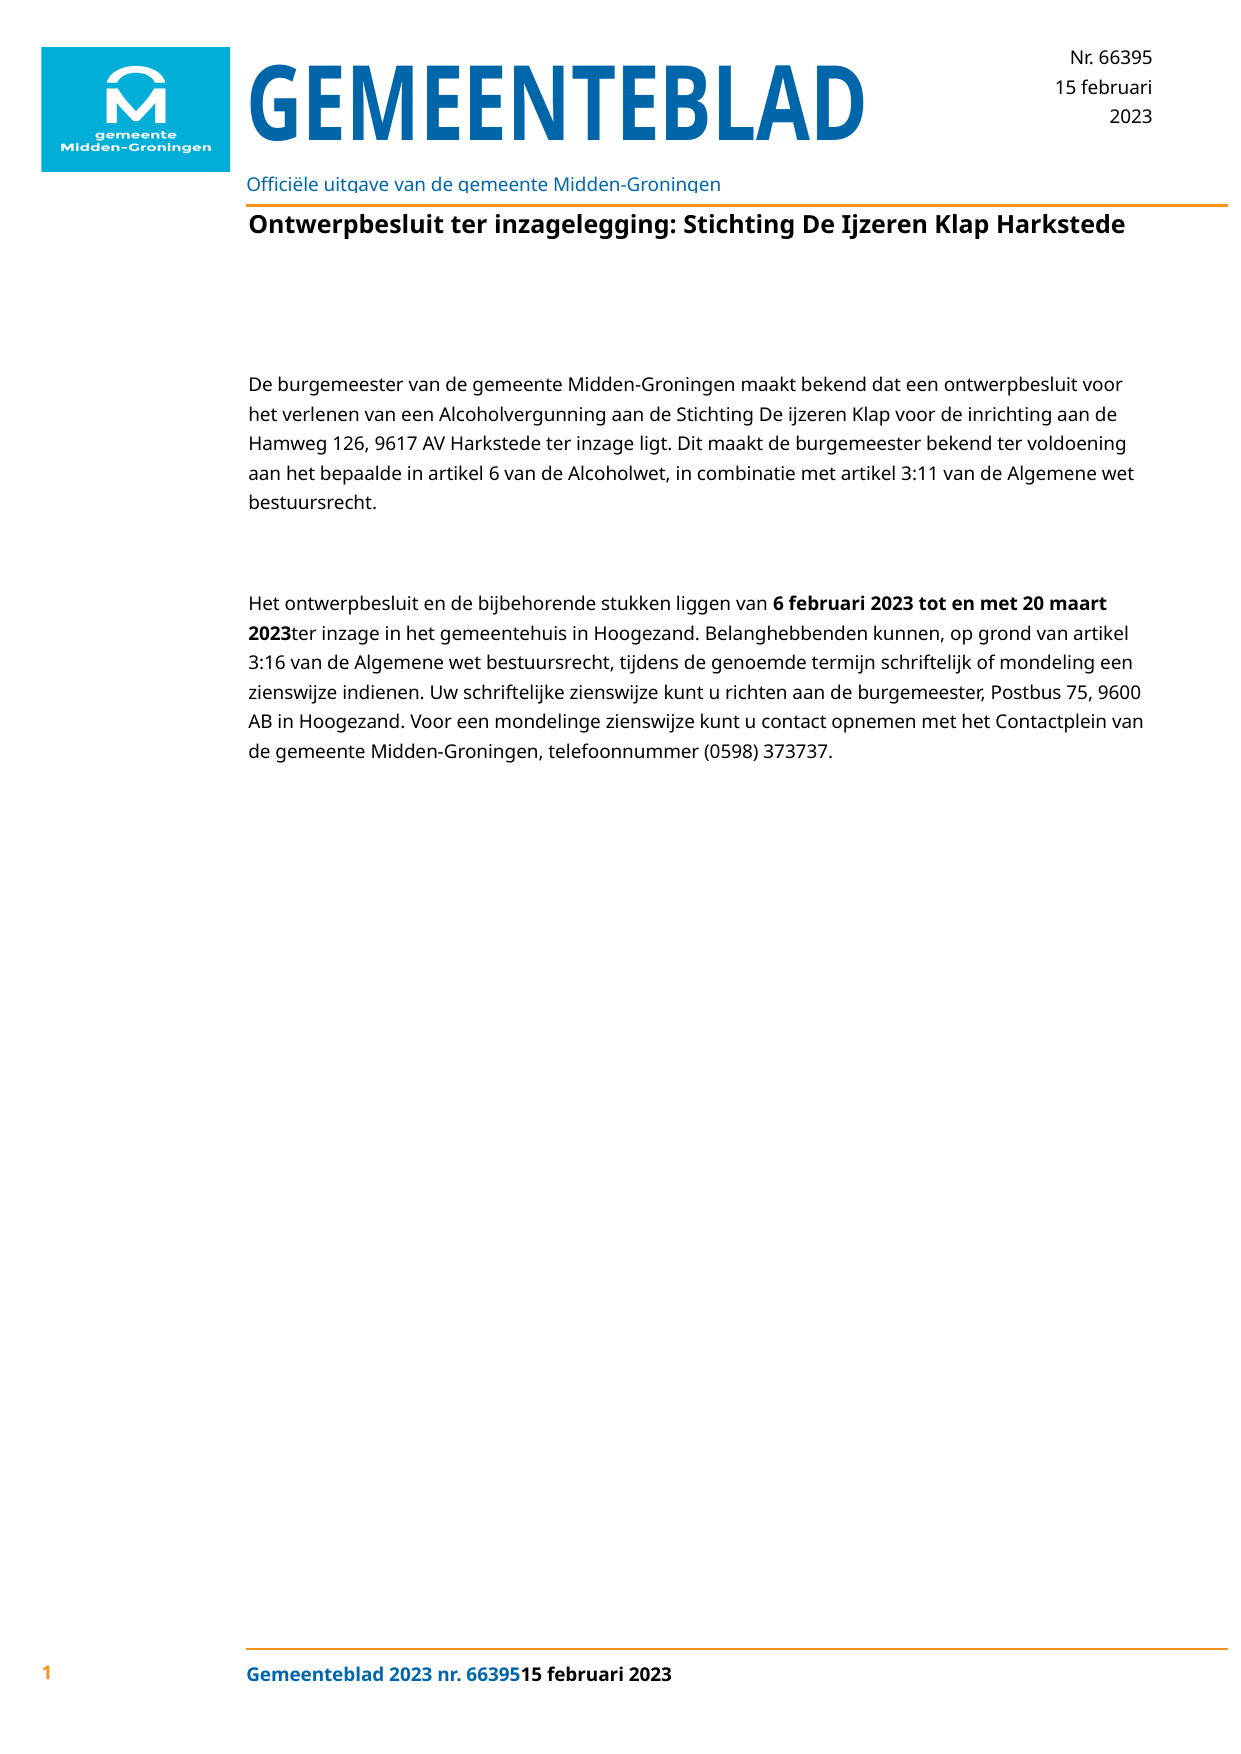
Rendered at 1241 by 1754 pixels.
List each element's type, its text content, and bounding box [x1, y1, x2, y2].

text De burgemeester van de gemeente Midden-Groningen maakt bekend dat een ontwerpbesluit voor het verlenen van een Alcoholvergunning aan de Stichting De ijzeren Klap voor de inrichting aan de Hamweg 126, 9617 AV Harkstede ter inzage ligt. Dit maakt de burgemeester bekend ter voldoening aan het bepaalde in artikel 6 van de Alcoholwet, in combinatie met artikel 3:11 van de Algemene wet bestuursrecht. [248, 371, 1152, 515]
text Het ontwerpbesluit en de bijbehorende stukken liggen van 6 februari 2023 tot en met 20 maart 2023ter inzage in het gemeentehuis in Hoogezand. Belanghebbenden kunnen, op grond van artikel 3:16 van de Algemene wet bestuursrecht, tijdens de genoemde termijn schriftelijk of mondeling een zienswijze indienen. Uw schriftelijke zienswijze kunt u richten aan de burgemeester, Postbus 75, 9600 AB in Hoogezand. Voor een mondelinge zienswijze kunt u contact opnemen met het Contactplein van de gemeente Midden-Groningen, telefoonnummer (0598) 373737. [248, 590, 1152, 764]
text Ontwerpbesluit ter inzagelegging: Stichting De Ijzeren Klap Harkstede [248, 207, 1152, 241]
picture [107, 89, 165, 122]
picture [108, 66, 164, 82]
picture [184, 146, 190, 153]
